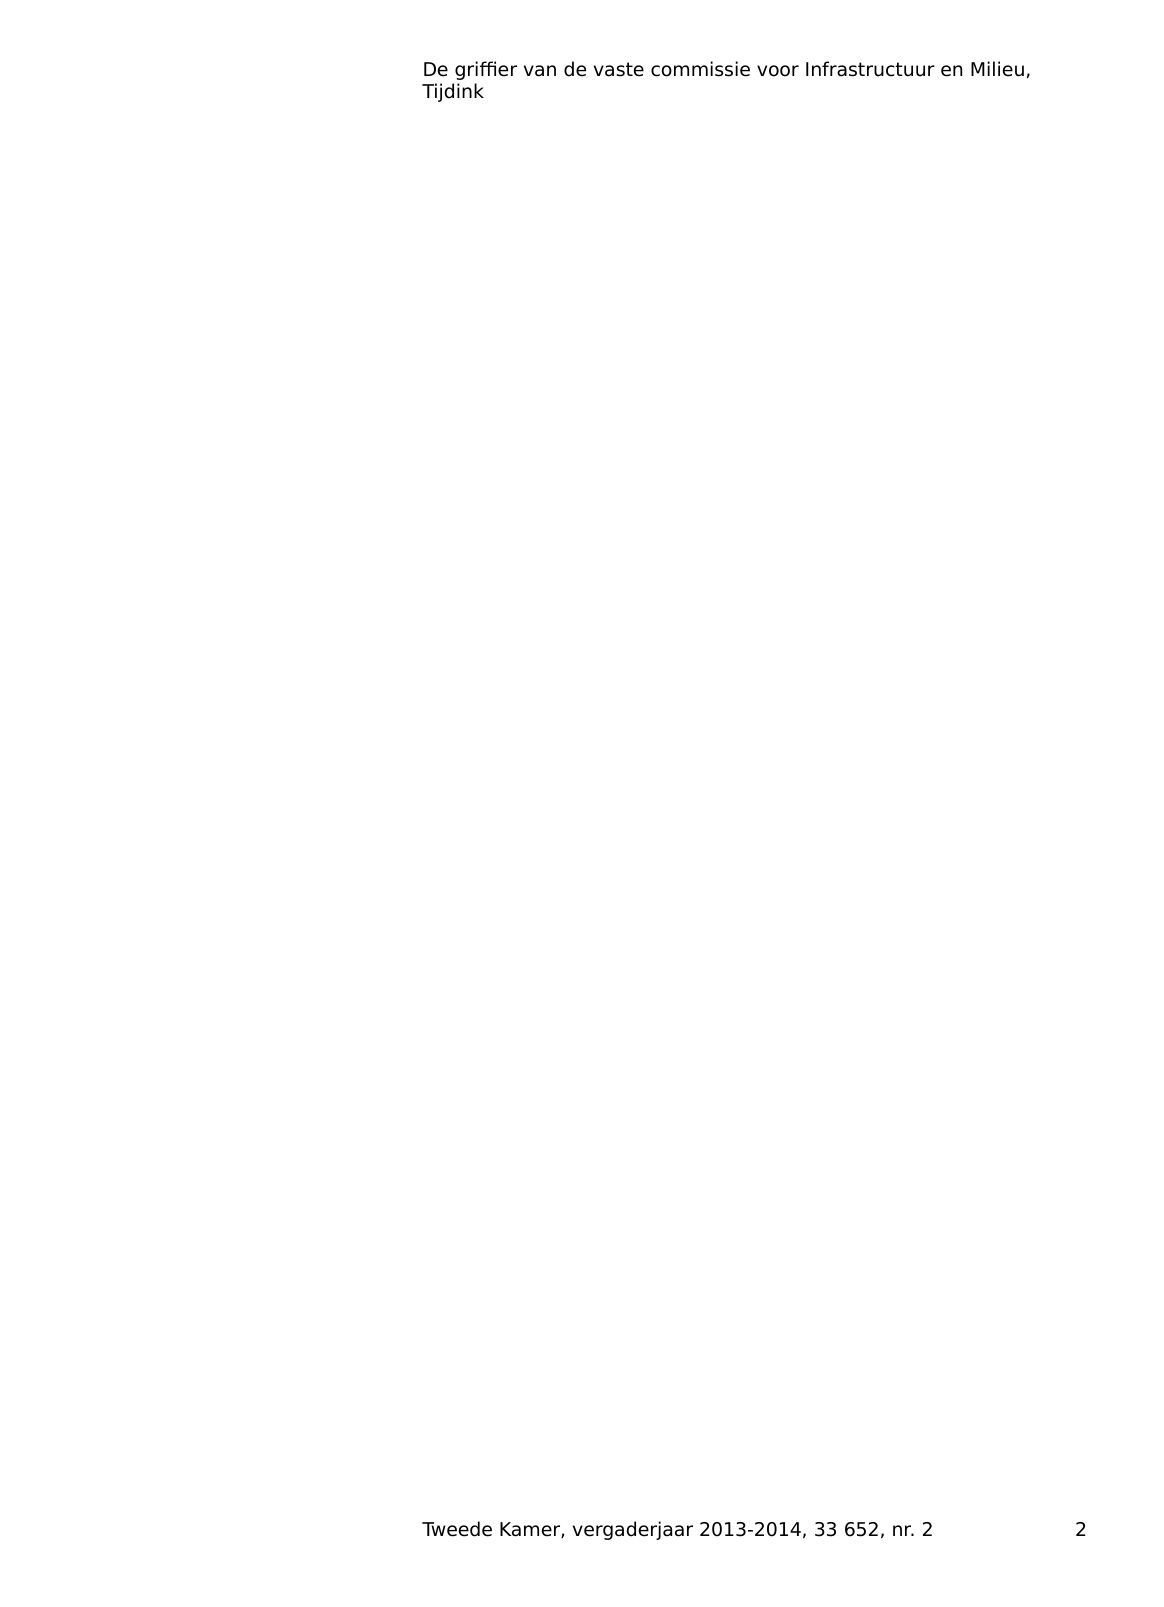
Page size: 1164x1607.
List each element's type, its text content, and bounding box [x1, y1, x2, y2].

text De griffier van de vaste commissie voor Infrastructuur en Milieu, Tijdink [422, 59, 1087, 103]
